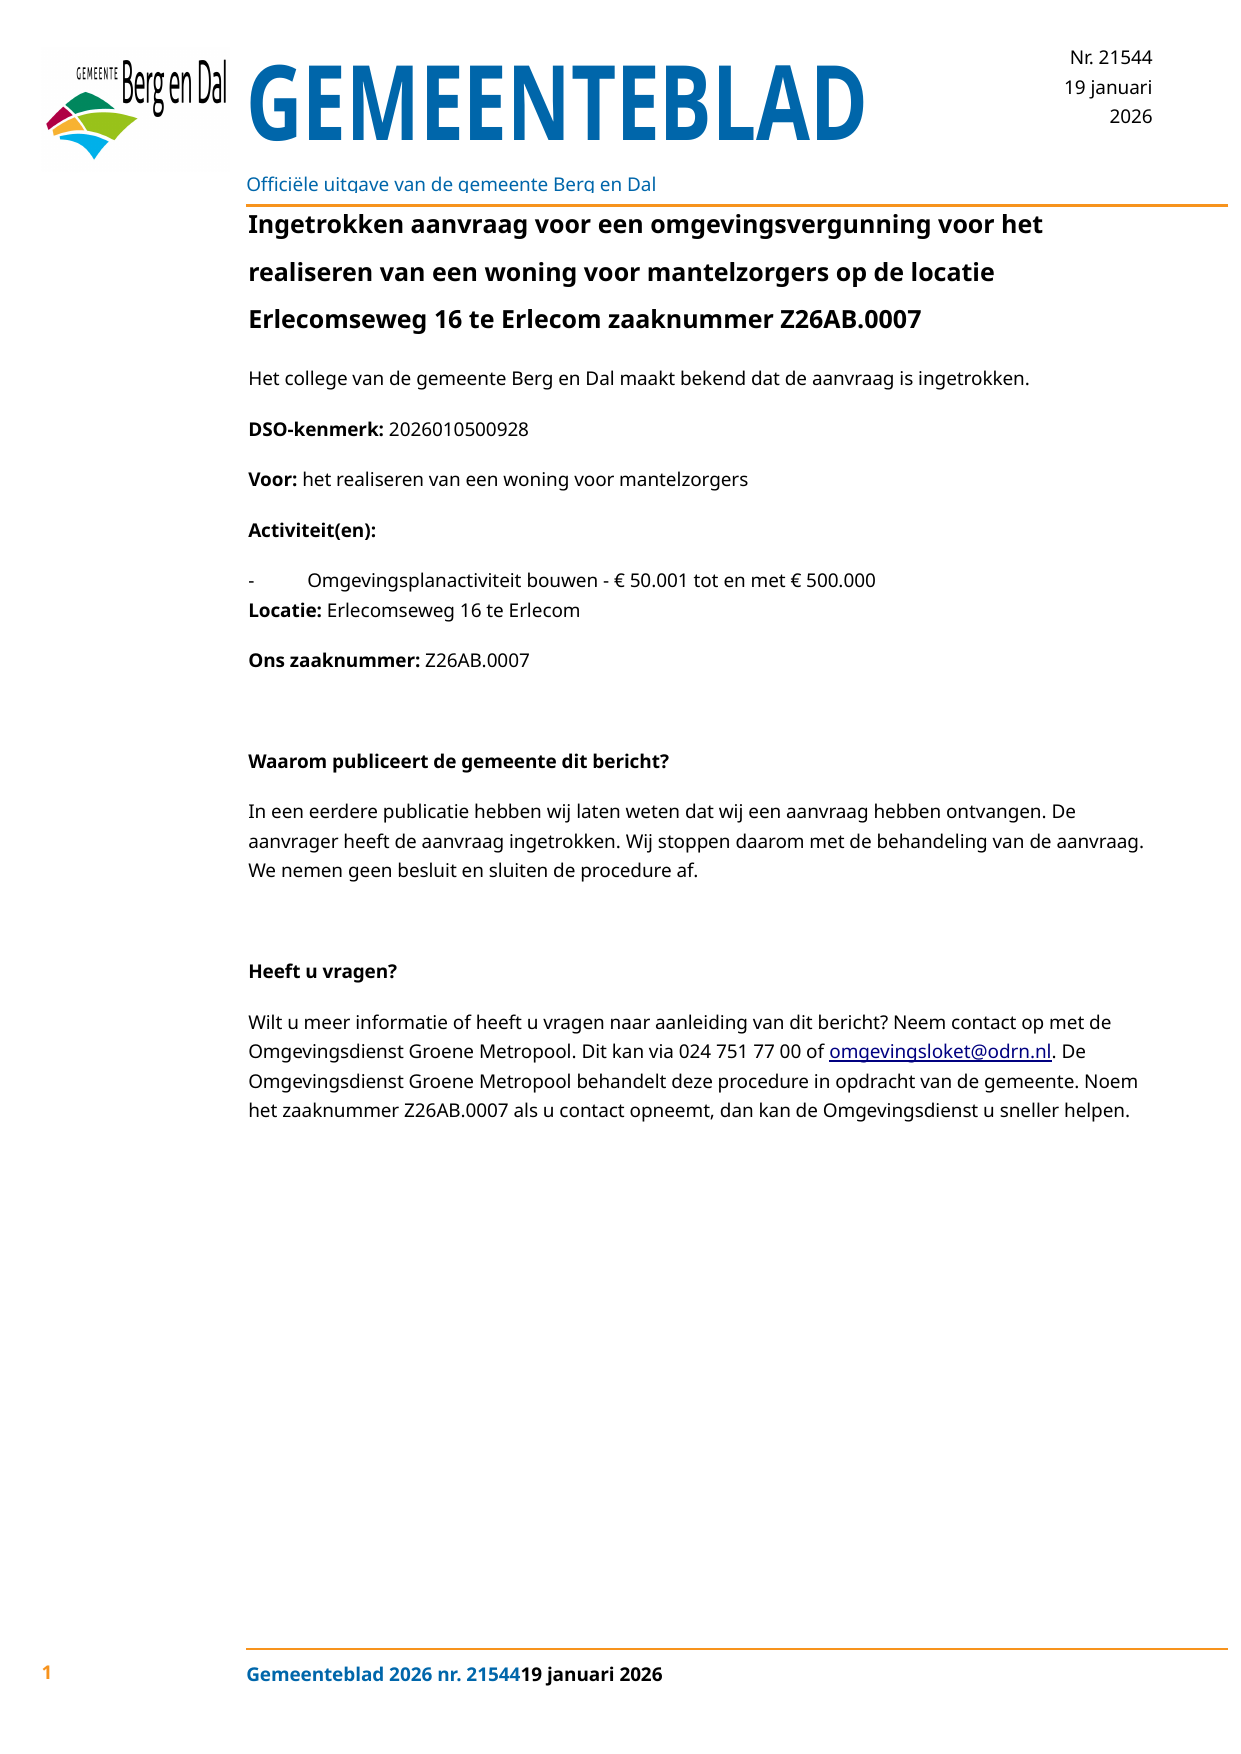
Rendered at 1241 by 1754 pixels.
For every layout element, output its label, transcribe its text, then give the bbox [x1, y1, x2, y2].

text Heeft u vragen? [248, 958, 1152, 984]
text DSO-kenmerk: 2026010500928 [248, 416, 1152, 442]
text Ingetrokken aanvraag voor een omgevingsvergunning voor het realiseren van een woning voor mantelzorgers op de locatie Erlecomseweg 16 te Erlecom zaaknummer Z26AB.0007 [248, 207, 1152, 336]
list Omgevingsplanactiviteit bouwen - € 50.001 tot en met € 500.000 [248, 567, 1152, 593]
picture [41, 47, 231, 172]
text Het college van de gemeente Berg en Dal maakt bekend dat de aanvraag is ingetrokken. [248, 366, 1152, 391]
text Wilt u meer informatie of heeft u vragen naar aanleiding van dit bericht? Neem contact op met de Omgevingsdienst Groene Metropool. Dit kan via 024 751 77 00 of omgevingsloket@odrn.nl. De Omgevingsdienst Groene Metropool behandelt deze procedure in opdracht van de gemeente. Noem het zaaknummer Z26AB.0007 als u contact opneemt, dan kan de Omgevingsdienst u sneller helpen. [248, 1009, 1152, 1123]
text Locatie: Erlecomseweg 16 te Erlecom [248, 597, 1152, 622]
text In een eerdere publicatie hebben wij laten weten dat wij een aanvraag hebben ontvangen. De aanvrager heeft de aanvraag ingetrokken. Wij stoppen daarom met de behandeling van de aanvraag. We nemen geen besluit en sluiten de procedure af. [248, 798, 1152, 883]
text Ons zaaknummer: Z26AB.0007 [248, 647, 1152, 673]
text Voor: het realiseren van een woning voor mantelzorgers [248, 466, 1152, 492]
text Waarom publiceert de gemeente dit bericht? [248, 748, 1152, 774]
text Activiteit(en): [248, 517, 1152, 542]
